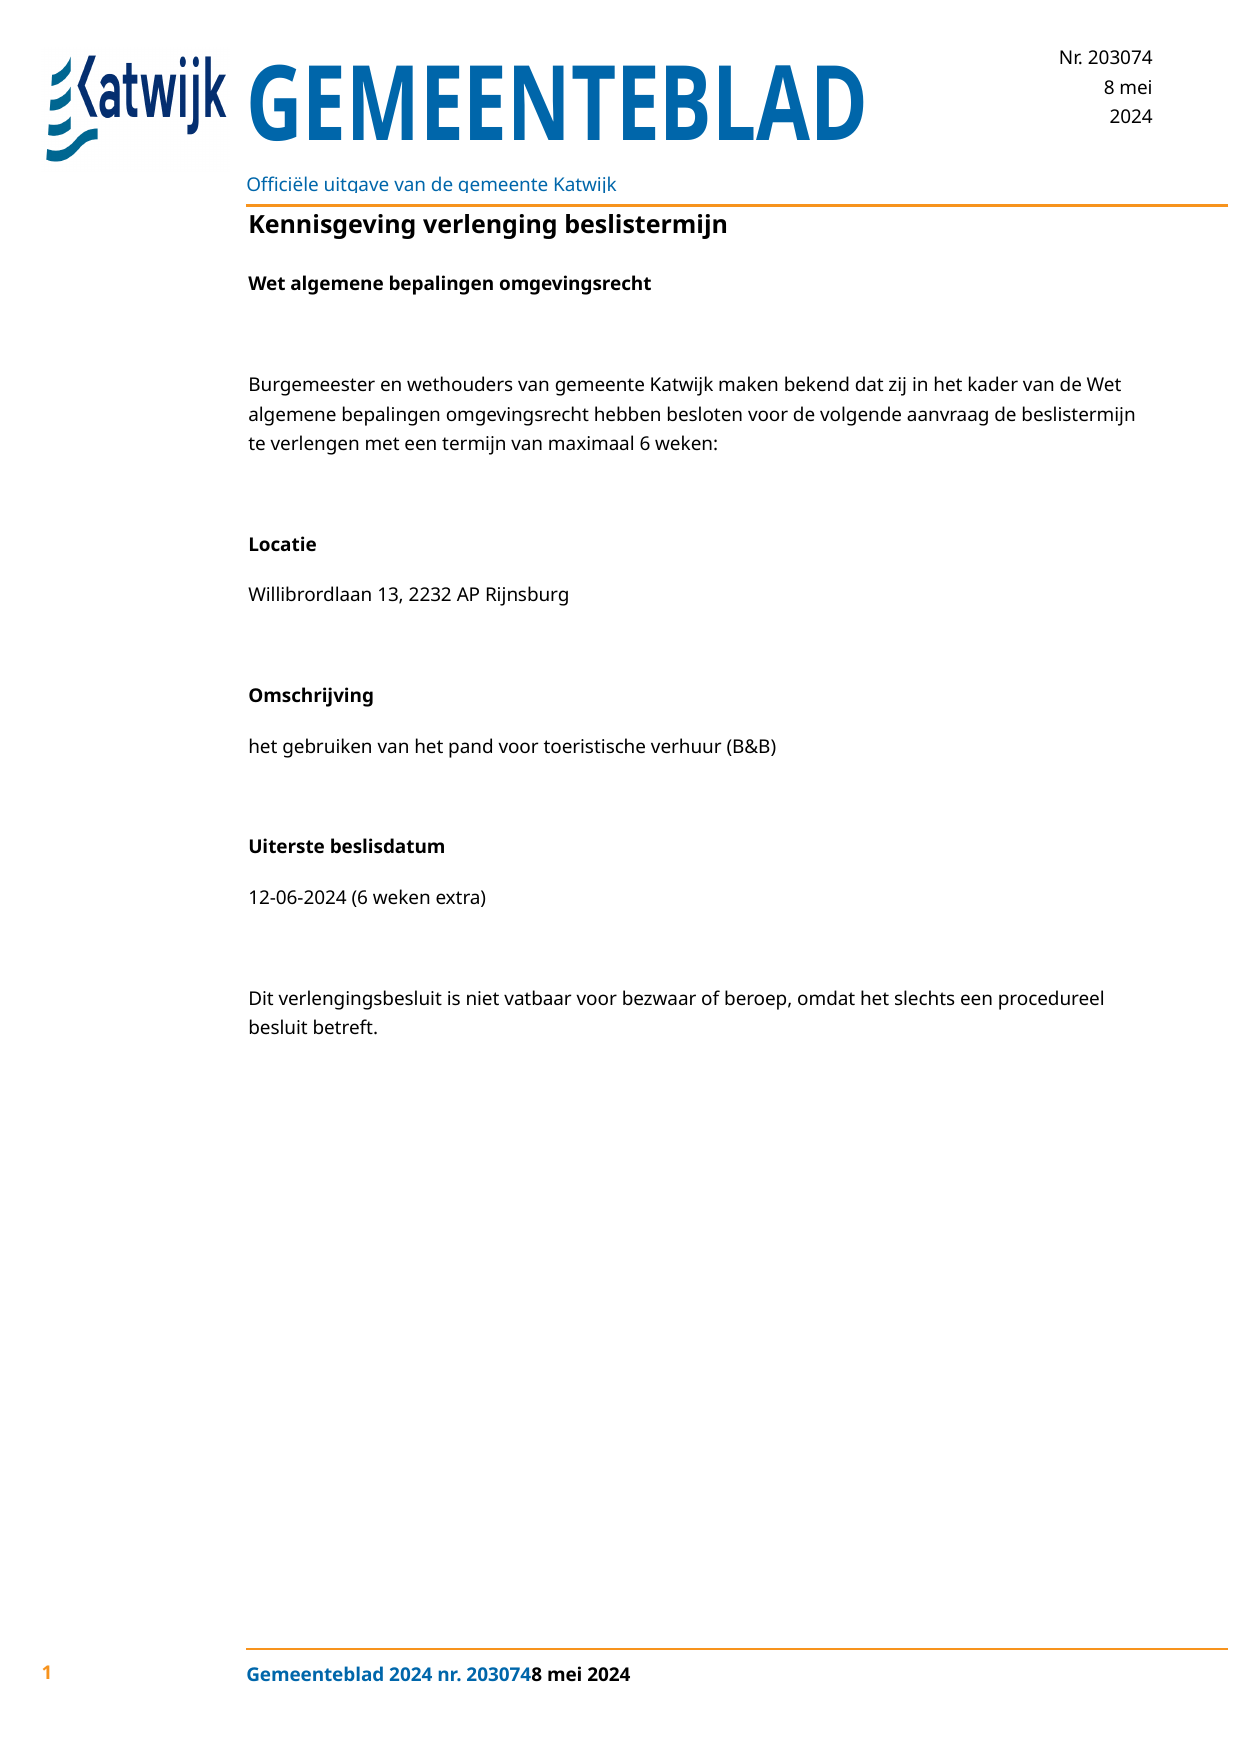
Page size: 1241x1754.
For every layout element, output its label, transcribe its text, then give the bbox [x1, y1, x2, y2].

picture [41, 47, 231, 172]
text Locatie [248, 531, 1152, 557]
text 12-06-2024 (6 weken extra) [248, 884, 1152, 910]
text Willibrordlaan 13, 2232 AP Rijnsburg [248, 582, 1152, 607]
text Omschrijving [248, 682, 1152, 708]
text het gebruiken van het pand voor toeristische verhuur (B&B) [248, 733, 1152, 758]
text Wet algemene bepalingen omgevingsrecht [248, 270, 1152, 296]
text Kennisgeving verlenging beslistermijn [248, 207, 1152, 241]
text Uiterste beslisdatum [248, 834, 1152, 859]
text Burgemeester en wethouders van gemeente Katwijk maken bekend dat zij in het kader van de Wet algemene bepalingen omgevingsrecht hebben besloten voor de volgende aanvraag de beslistermijn te verlengen met een termijn van maximaal 6 weken: [248, 371, 1152, 456]
text Dit verlengingsbesluit is niet vatbaar voor bezwaar of beroep, omdat het slechts een procedureel besluit betreft. [248, 985, 1152, 1040]
